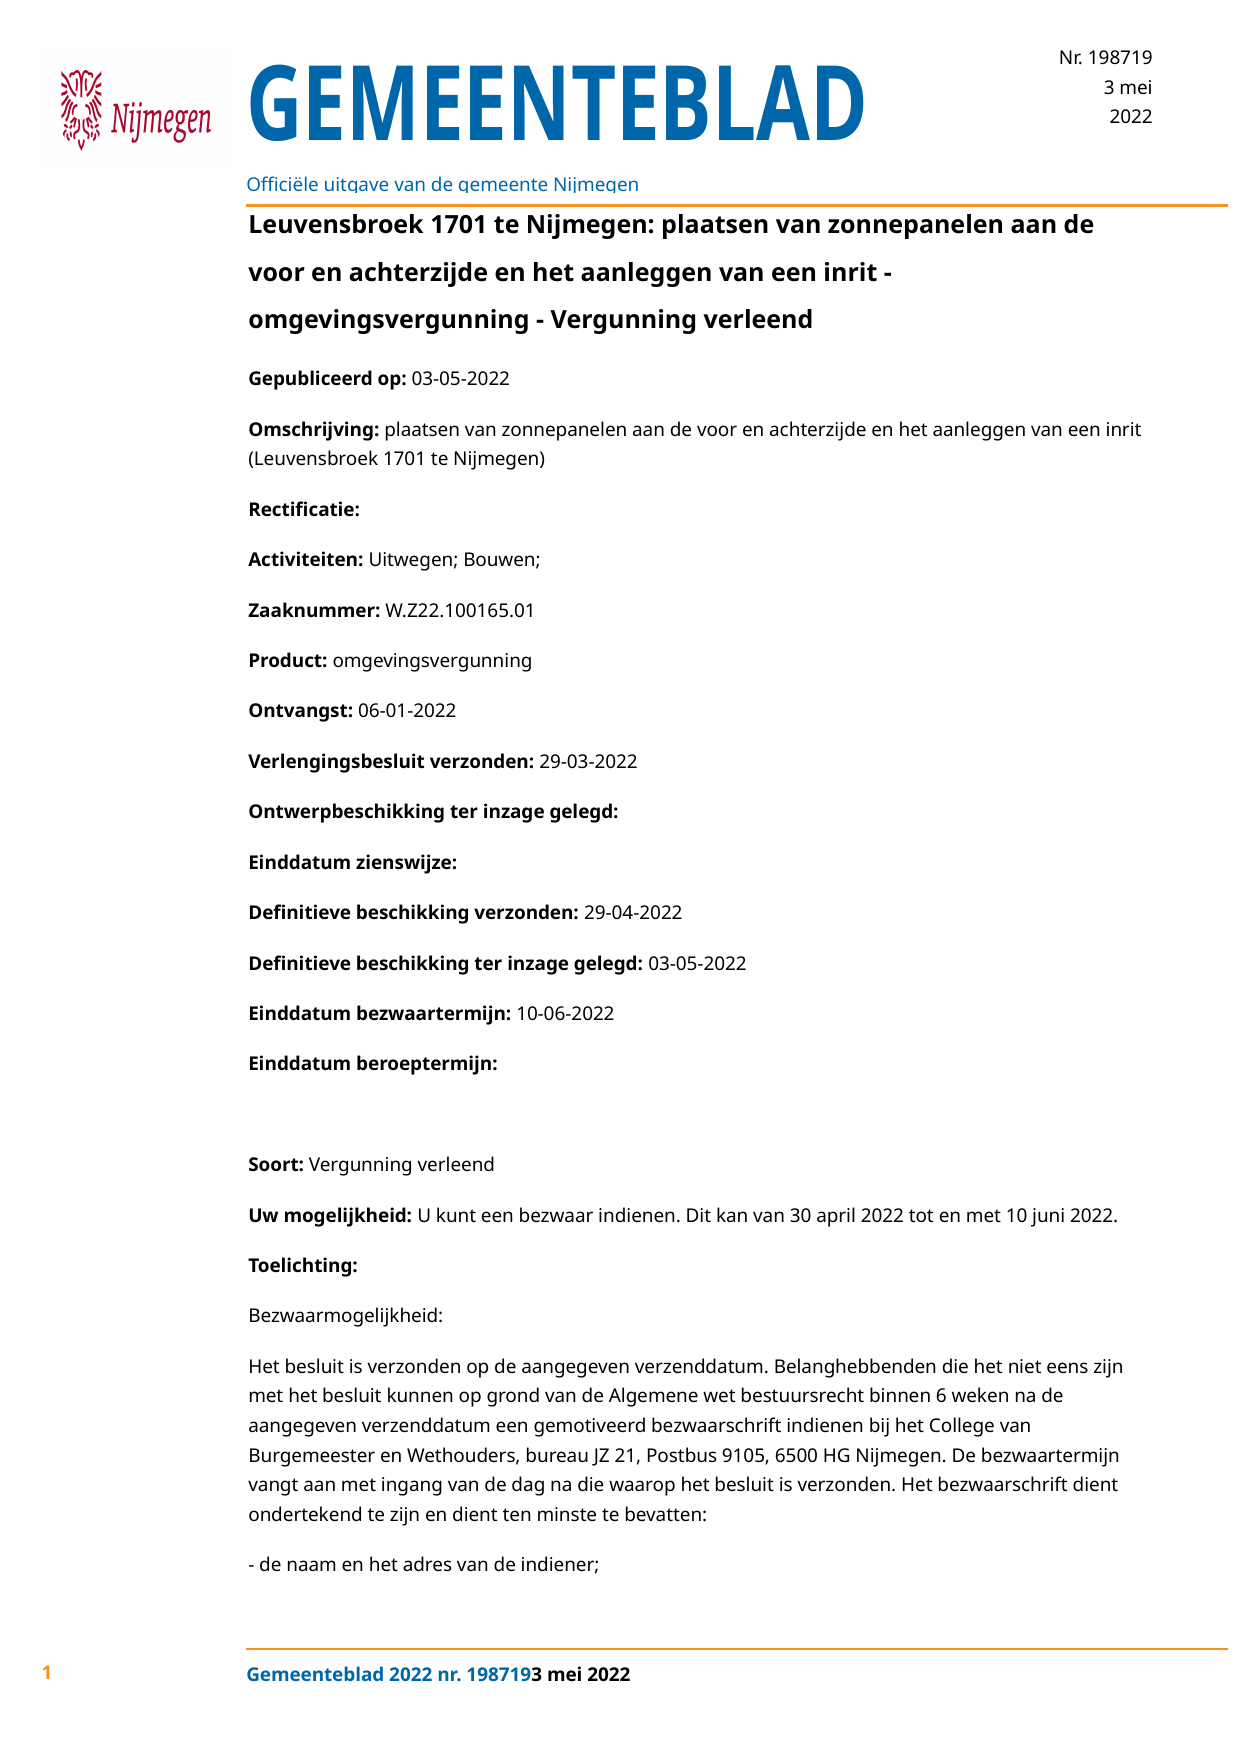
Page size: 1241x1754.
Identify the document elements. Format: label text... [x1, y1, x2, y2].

text Einddatum beroeptermijn: [248, 1051, 1152, 1076]
text Einddatum zienswijze: [248, 849, 1152, 874]
text Zaaknummer: W.Z22.100165.01 [248, 597, 1152, 622]
text Definitieve beschikking ter inzage gelegd: 03-05-2022 [248, 950, 1152, 975]
text Toelichting: [248, 1252, 1152, 1278]
text Verlengingsbesluit verzonden: 29-03-2022 [248, 748, 1152, 774]
text Bezwaarmogelijkheid: [248, 1303, 1152, 1328]
text Definitieve beschikking verzonden: 29-04-2022 [248, 899, 1152, 925]
text Het besluit is verzonden op de aangegeven verzenddatum. Belanghebbenden die het niet eens zijn met het besluit kunnen op grond van de Algemene wet bestuursrecht binnen 6 weken na de aangegeven verzenddatum een gemotiveerd bezwaarschrift indienen bij het College van Burgemeester en Wethouders, bureau JZ 21, Postbus 9105, 6500 HG Nijmegen. De bezwaartermijn vangt aan met ingang van de dag na die waarop het besluit is verzonden. Het bezwaarschrift dient ondertekend te zijn en dient ten minste te bevatten: [248, 1353, 1152, 1527]
text Product: omgevingsvergunning [248, 647, 1152, 673]
text Einddatum bezwaartermijn: 10-06-2022 [248, 1000, 1152, 1026]
text Gepubliceerd op: 03-05-2022 [248, 366, 1152, 391]
text Ontvangst: 06-01-2022 [248, 698, 1152, 723]
text Soort: Vergunning verleend [248, 1151, 1152, 1177]
text Omschrijving: plaatsen van zonnepanelen aan de voor en achterzijde en het aanleggen van een inrit (Leuvensbroek 1701 te Nijmegen) [248, 416, 1152, 471]
text Uw mogelijkheid: U kunt een bezwaar indienen. Dit kan van 30 april 2022 tot en met 10 juni 2022. [248, 1202, 1152, 1227]
text Leuvensbroek 1701 te Nijmegen: plaatsen van zonnepanelen aan de voor en achterzijde en het aanleggen van een inrit - omgevingsvergunning - Vergunning verleend [248, 207, 1152, 336]
picture [41, 47, 231, 172]
text Rectificatie: [248, 496, 1152, 522]
text - de naam en het adres van de indiener; [248, 1551, 1152, 1577]
text Ontwerpbeschikking ter inzage gelegd: [248, 798, 1152, 824]
text Activiteiten: Uitwegen; Bouwen; [248, 546, 1152, 572]
